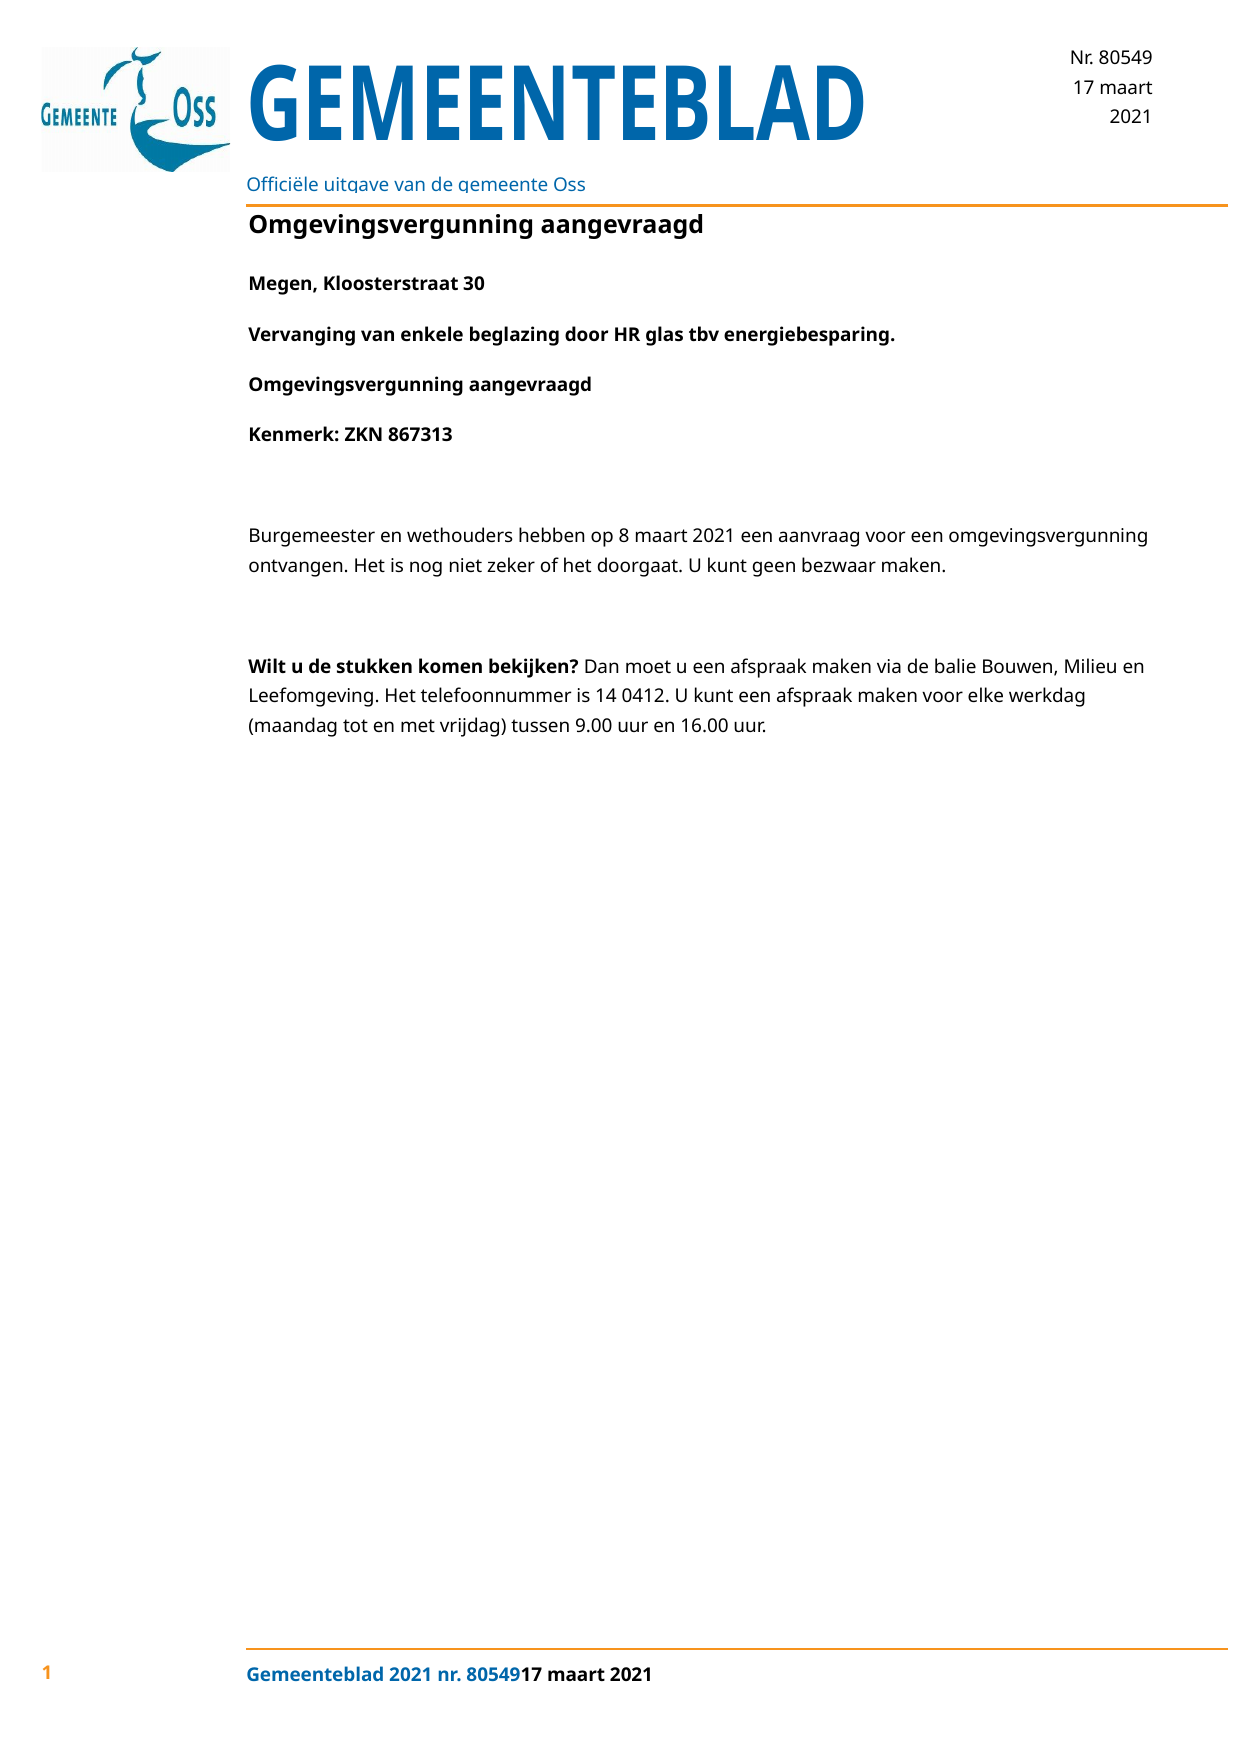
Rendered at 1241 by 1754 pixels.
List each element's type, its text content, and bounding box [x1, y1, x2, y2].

picture [41, 47, 231, 172]
text Wilt u de stukken komen bekijken? Dan moet u een afspraak maken via de balie Bouwen, Milieu en Leefomgeving. Het telefoonnummer is 14 0412. U kunt een afspraak maken voor elke werkdag (maandag tot en met vrijdag) tussen 9.00 uur en 16.00 uur. [248, 653, 1152, 738]
text Burgemeester en wethouders hebben op 8 maart 2021 een aanvraag voor een omgevingsvergunning ontvangen. Het is nog niet zeker of het doorgaat. U kunt geen bezwaar maken. [248, 522, 1152, 578]
text Vervanging van enkele beglazing door HR glas tbv energiebesparing. [248, 321, 1152, 346]
text Megen, Kloosterstraat 30 [248, 270, 1152, 296]
text Omgevingsvergunning aangevraagd [248, 207, 1152, 241]
text Omgevingsvergunning aangevraagd [248, 371, 1152, 397]
text Kenmerk: ZKN 867313 [248, 422, 1152, 447]
